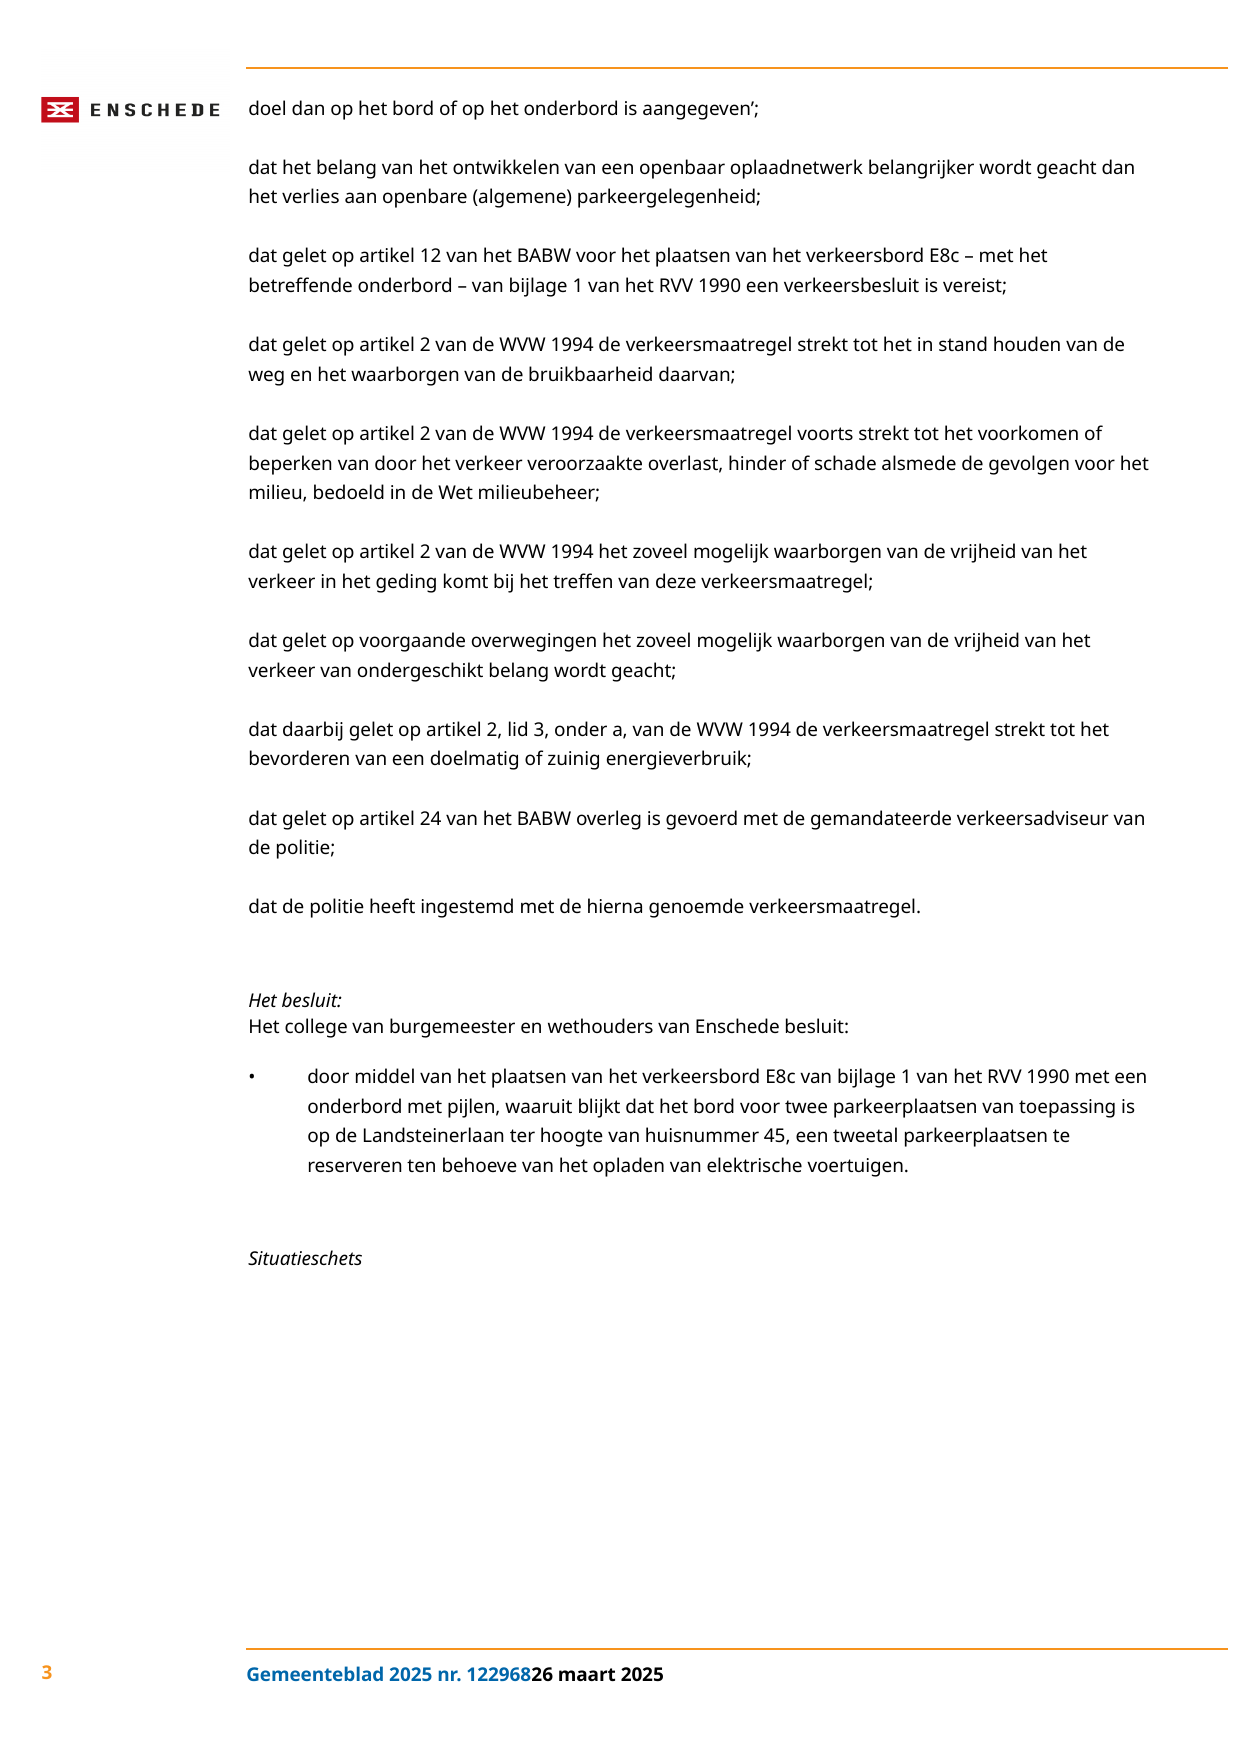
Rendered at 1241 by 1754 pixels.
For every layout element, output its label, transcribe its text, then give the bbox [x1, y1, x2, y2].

list door middel van het plaatsen van het verkeersbord E8c van bijlage 1 van het RVV 1990 met een onderbord met pijlen, waaruit blijkt dat het bord voor twee parkeerplaatsen van toepassing is op de Landsteinerlaan ter hoogte van huisnummer 45, een tweetal parkeerplaatsen te reserveren ten behoeve van het opladen van elektrische voertuigen. [248, 1063, 1152, 1178]
text dat gelet op voorgaande overwegingen het zoveel mogelijk waarborgen van de vrijheid van het verkeer van ondergeschikt belang wordt geacht; [248, 627, 1152, 683]
text dat daarbij gelet op artikel 2, lid 3, onder a, van de WVW 1994 de verkeersmaatregel strekt tot het bevorderen van een doelmatig of zuinig energieverbruik; [248, 716, 1152, 771]
text Het besluit: [248, 987, 1152, 1013]
text dat gelet op artikel 2 van de WVW 1994 de verkeersmaatregel voorts strekt tot het voorkomen of beperken van door het verkeer veroorzaakte overlast, hinder of schade alsmede de gevolgen voor het milieu, bedoeld in de Wet milieubeheer; [248, 420, 1152, 505]
text dat gelet op artikel 12 van het BABW voor het plaatsen van het verkeersbord E8c – met het betreffende onderbord – van bijlage 1 van het RVV 1990 een verkeersbesluit is vereist; [248, 243, 1152, 298]
text dat het belang van het ontwikkelen van een openbaar oplaadnetwerk belangrijker wordt geacht dan het verlies aan openbare (algemene) parkeergelegenheid; [248, 154, 1152, 209]
picture [41, 47, 231, 172]
text dat de politie heeft ingestemd met de hierna genoemde verkeersmaatregel. [248, 893, 1152, 919]
text Situatieschets [248, 1246, 1152, 1271]
text Het college van burgemeester en wethouders van Enschede besluit: [248, 1013, 1152, 1038]
text dat gelet op artikel 24 van het BABW overleg is gevoerd met de gemandateerde verkeersadviseur van de politie; [248, 805, 1152, 860]
text dat gelet op artikel 2 van de WVW 1994 het zoveel mogelijk waarborgen van de vrijheid van het verkeer in het geding komt bij het treffen van deze verkeersmaatregel; [248, 538, 1152, 594]
text dat gelet op artikel 2 van de WVW 1994 de verkeersmaatregel strekt tot het in stand houden van de weg en het waarborgen van de bruikbaarheid daarvan; [248, 331, 1152, 387]
text doel dan op het bord of op het onderbord is aangegeven’; [248, 95, 1152, 121]
